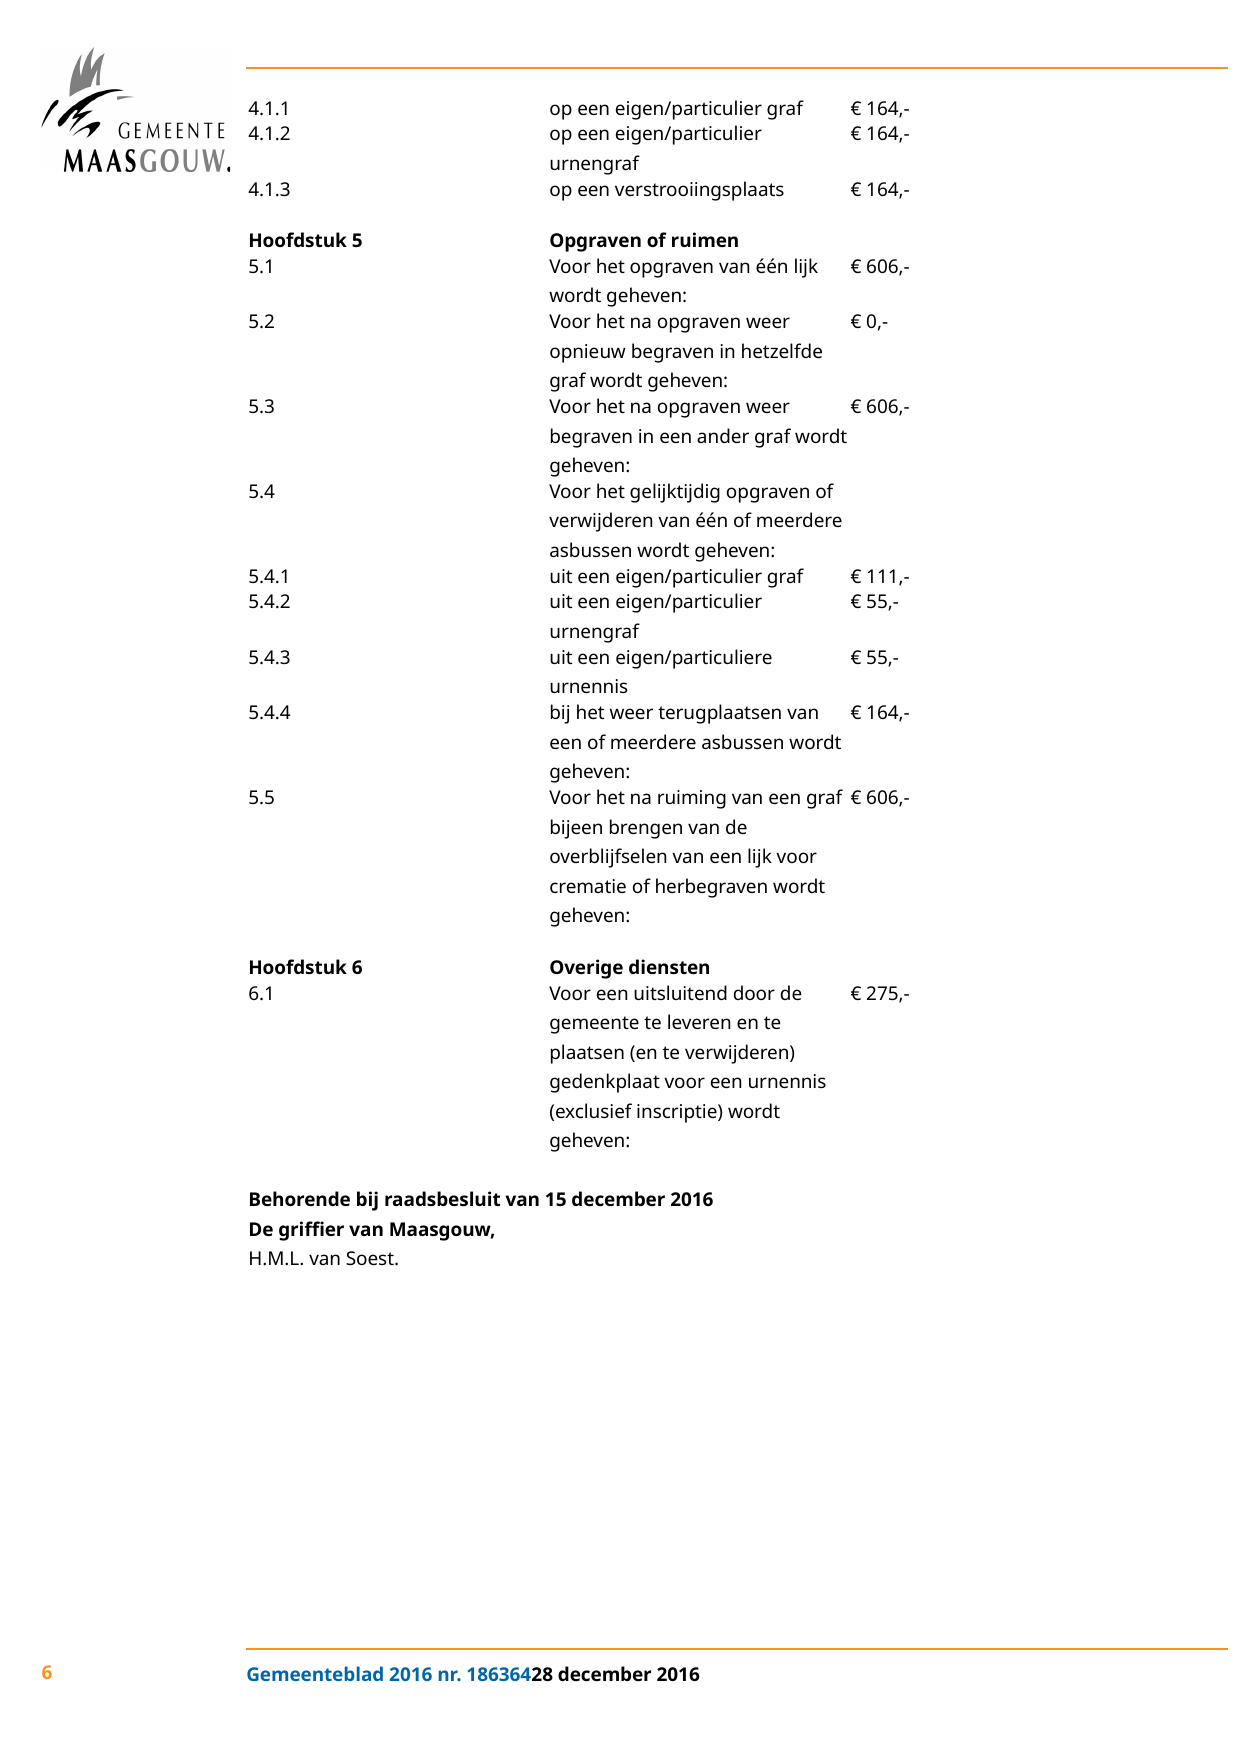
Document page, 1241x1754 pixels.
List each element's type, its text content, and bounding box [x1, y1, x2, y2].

table_cell [549, 928, 850, 954]
table_cell € 111,- [850, 563, 1152, 589]
table_cell 4.1.1 [248, 95, 549, 121]
table_cell € 55,- [850, 589, 1152, 644]
table_cell 5.1 [248, 253, 549, 308]
table_cell Voor een uitsluitend door de gemeente te leveren en te plaatsen (en te verwijderen) gedenkplaat voor een urnennis (exclusief inscriptie) wordt geheven: [549, 980, 850, 1153]
table_cell [248, 928, 549, 954]
table_cell 4.1.3 [248, 176, 549, 202]
table_cell Overige diensten [549, 954, 850, 980]
table_cell Opgraven of ruimen [549, 227, 850, 253]
table_cell € 0,- [850, 308, 1152, 393]
table_cell 5.4 [248, 478, 549, 563]
table_cell 5.4.1 [248, 563, 549, 589]
table_cell bij het weer terugplaatsen van een of meerdere asbussen wordt geheven: [549, 699, 850, 784]
table_cell 5.2 [248, 308, 549, 393]
table_cell 5.4.4 [248, 699, 549, 784]
table_cell [850, 928, 1152, 954]
table_cell Voor het na opgraven weer opnieuw begraven in hetzelfde graf wordt geheven: [549, 308, 850, 393]
text Behorende bij raadsbesluit van 15 december 2016 [248, 1186, 1152, 1212]
table_cell 5.3 [248, 393, 549, 478]
table_cell [850, 227, 1152, 253]
table_cell uit een eigen/particuliere urnennis [549, 644, 850, 699]
table_cell Voor het na opgraven weer begraven in een ander graf wordt geheven: [549, 393, 850, 478]
table_cell op een verstrooiingsplaats [549, 176, 850, 202]
text H.M.L. van Soest. [248, 1245, 1152, 1271]
picture [41, 47, 231, 172]
table_cell uit een eigen/particulier urnengraf [549, 589, 850, 644]
table_cell Hoofdstuk 5 [248, 227, 549, 253]
table_cell op een eigen/particulier graf [549, 95, 850, 121]
table_cell Voor het gelijktijdig opgraven of verwijderen van één of meerdere asbussen wordt geheven: [549, 478, 850, 563]
table_cell 4.1.2 [248, 121, 549, 176]
table_cell Hoofdstuk 6 [248, 954, 549, 980]
table_cell [248, 202, 549, 227]
table_cell € 55,- [850, 644, 1152, 699]
table_cell [850, 954, 1152, 980]
table_cell [850, 202, 1152, 227]
table_cell € 164,- [850, 699, 1152, 784]
table_cell € 164,- [850, 95, 1152, 121]
text De griffier van Maasgouw, [248, 1216, 1152, 1242]
table_cell Voor het na ruiming van een graf bijeen brengen van de overblijfselen van een lijk voor crematie of herbegraven wordt geheven: [549, 784, 850, 928]
table_cell 5.5 [248, 784, 549, 928]
table_cell Voor het opgraven van één lijk wordt geheven: [549, 253, 850, 308]
table_cell 5.4.2 [248, 589, 549, 644]
table_cell € 606,- [850, 784, 1152, 928]
table_cell op een eigen/particulier urnengraf [549, 121, 850, 176]
table_cell [850, 478, 1152, 563]
table_cell € 275,- [850, 980, 1152, 1153]
table_cell € 606,- [850, 393, 1152, 478]
table_cell 6.1 [248, 980, 549, 1153]
table_cell € 606,- [850, 253, 1152, 308]
table_cell € 164,- [850, 176, 1152, 202]
table_cell [549, 202, 850, 227]
table_cell 5.4.3 [248, 644, 549, 699]
table_cell € 164,- [850, 121, 1152, 176]
table_cell uit een eigen/particulier graf [549, 563, 850, 589]
